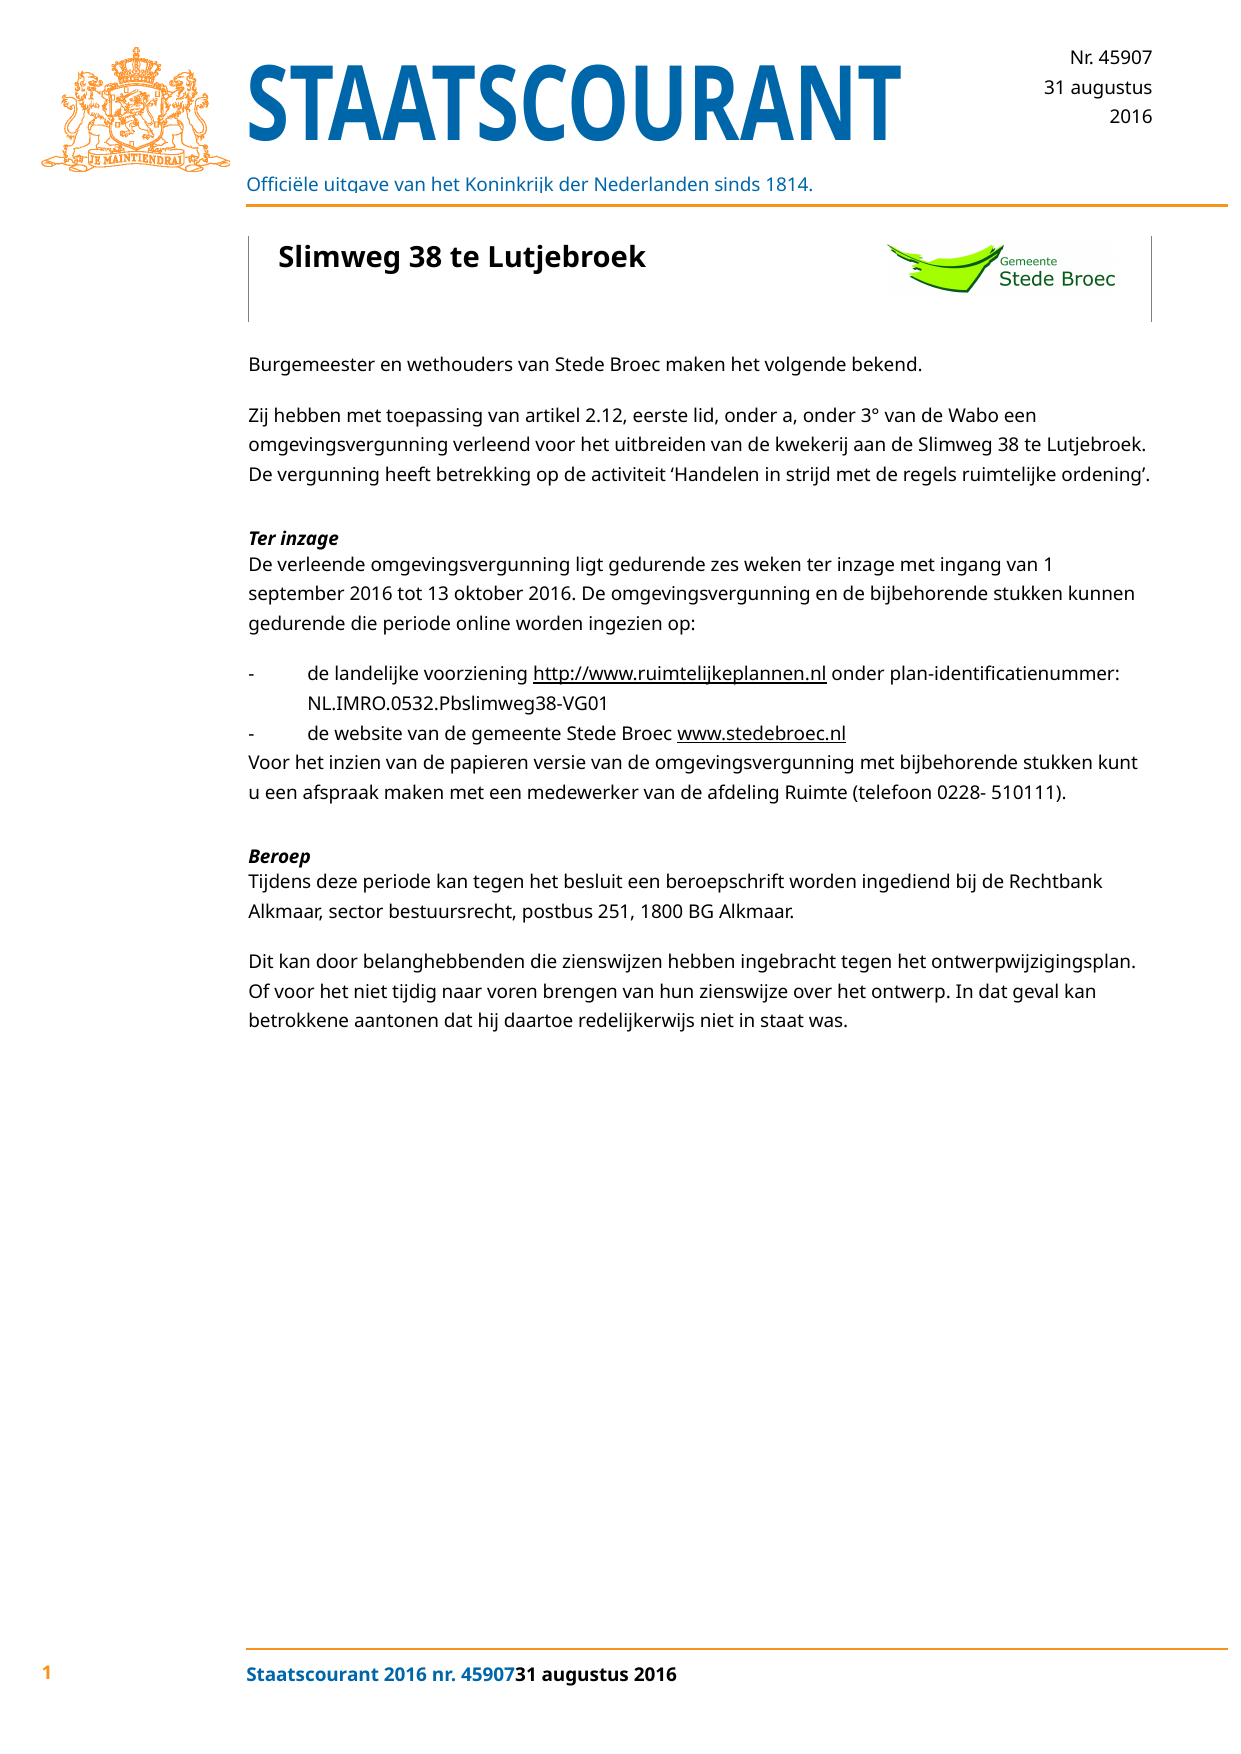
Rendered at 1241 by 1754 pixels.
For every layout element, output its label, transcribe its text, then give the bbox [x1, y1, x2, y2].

text Ter inzage [248, 525, 1152, 551]
text Tijdens deze periode kan tegen het besluit een beroepschrift worden ingediend bij de Rechtbank Alkmaar, sector bestuursrecht, postbus 251, 1800 BG Alkmaar. [248, 868, 1152, 924]
table_header [850, 236, 1151, 322]
list de website van de gemeente Stede Broec www.stedebroec.nl [248, 720, 1152, 745]
text Zij hebben met toepassing van artikel 2.12, eerste lid, onder a, onder 3° van de Wabo een omgevingsvergunning verleend voor het uitbreiden van de kwekerij aan de Slimweg 38 te Lutjebroek. De vergunning heeft betrekking op de activiteit ‘Handelen in strijd met de regels ruimtelijke ordening’. [248, 402, 1152, 487]
picture [41, 47, 231, 172]
text Beroep [248, 843, 1152, 868]
text De verleende omgevingsvergunning ligt gedurende zes weken ter inzage met ingang van 1 september 2016 tot 13 oktober 2016. De omgevingsvergunning en de bijbehorende stukken kunnen gedurende die periode online worden ingezien op: [248, 551, 1152, 636]
text Burgemeester en wethouders van Stede Broec maken het volgende bekend. [248, 352, 1152, 377]
text Dit kan door belanghebbenden die zienswijzen hebben ingebracht tegen het ontwerpwijzigingsplan. Of voor het niet tijdig naar voren brengen van hun zienswijze over het ontwerp. In dat geval kan betrokkene aantonen dat hij daartoe redelijkerwijs niet in staat was. [248, 948, 1152, 1033]
picture [882, 236, 1119, 297]
text Voor het inzien van de papieren versie van de omgevingsvergunning met bijbehorende stukken kunt u een afspraak maken met een medewerker van de afdeling Ruimte (telefoon 0228- 510111). [248, 749, 1152, 804]
table_header Slimweg 38 te Lutjebroek [249, 236, 850, 322]
list de landelijke voorziening http://www.ruimtelijkeplannen.nl onder plan-identificatienummer: NL.IMRO.0532.Pbslimweg38-VG01 [248, 661, 1152, 716]
